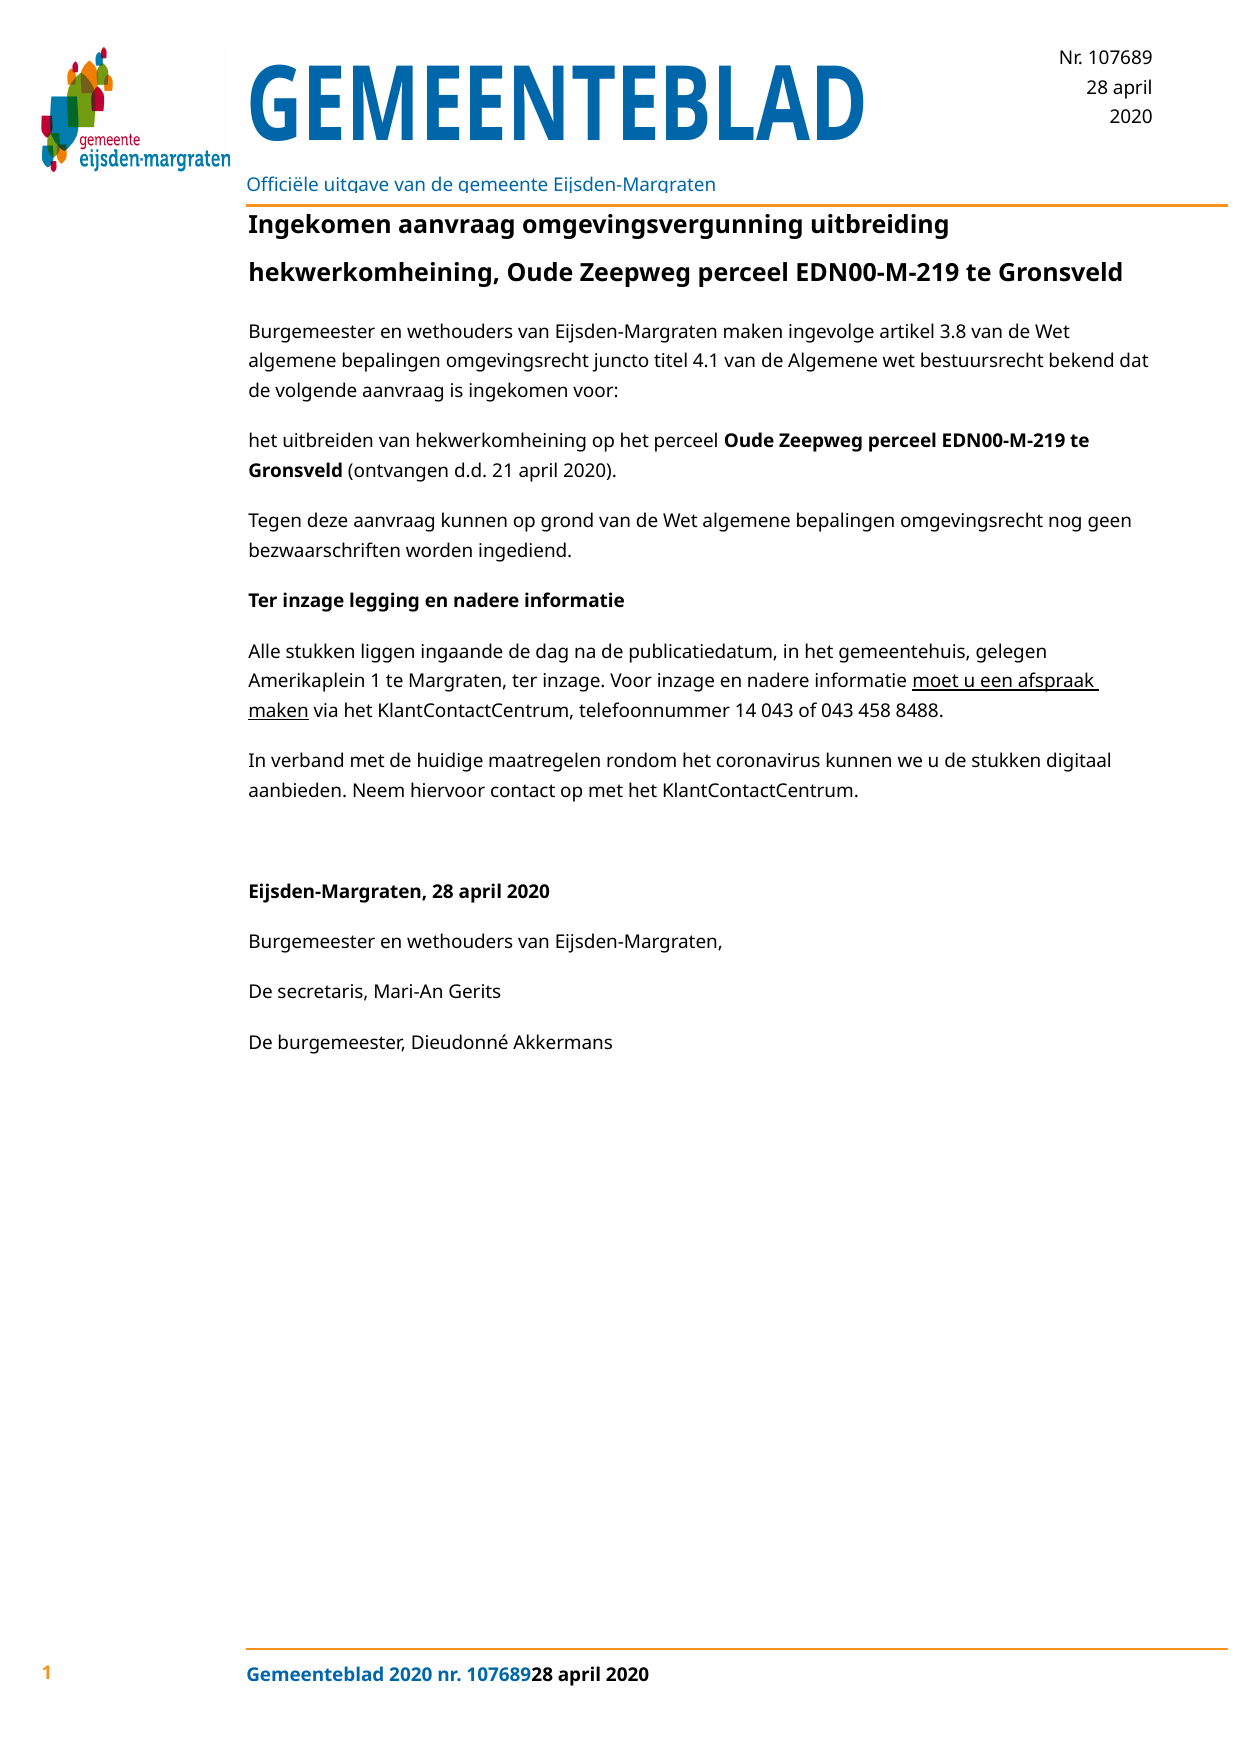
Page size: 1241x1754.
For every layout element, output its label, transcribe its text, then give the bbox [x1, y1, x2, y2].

text Burgemeester en wethouders van Eijsden-Margraten maken ingevolge artikel 3.8 van de Wet algemene bepalingen omgevingsrecht juncto titel 4.1 van de Algemene wet bestuursrecht bekend dat de volgende aanvraag is ingekomen voor: [248, 318, 1152, 403]
text het uitbreiden van hekwerkomheining op het perceel Oude Zeepweg perceel EDN00-M-219 te Gronsveld (ontvangen d.d. 21 april 2020). [248, 427, 1152, 483]
text Ter inzage legging en nadere informatie [248, 587, 1152, 613]
text De secretaris, Mari-An Gerits [248, 979, 1152, 1004]
text De burgemeester, Dieudonné Akkermans [248, 1029, 1152, 1055]
picture [41, 47, 231, 172]
text Burgemeester en wethouders van Eijsden-Margraten, [248, 928, 1152, 954]
text Alle stukken liggen ingaande de dag na de publicatiedatum, in het gemeentehuis, gelegen Amerikaplein 1 te Margraten, ter inzage. Voor inzage en nadere informatie moet u een afspraak maken via het KlantContactCentrum, telefoonnummer 14 043 of 043 458 8488. [248, 638, 1152, 723]
text Tegen deze aanvraag kunnen op grond van de Wet algemene bepalingen omgevingsrecht nog geen bezwaarschriften worden ingediend. [248, 507, 1152, 563]
text In verband met de huidige maatregelen rondom het coronavirus kunnen we u de stukken digitaal aanbieden. Neem hiervoor contact op met het KlantContactCentrum. [248, 747, 1152, 803]
text Eijsden-Margraten, 28 april 2020 [248, 878, 1152, 904]
text Ingekomen aanvraag omgevingsvergunning uitbreiding hekwerkomheining, Oude Zeepweg perceel EDN00-M-219 te Gronsveld [248, 207, 1152, 288]
